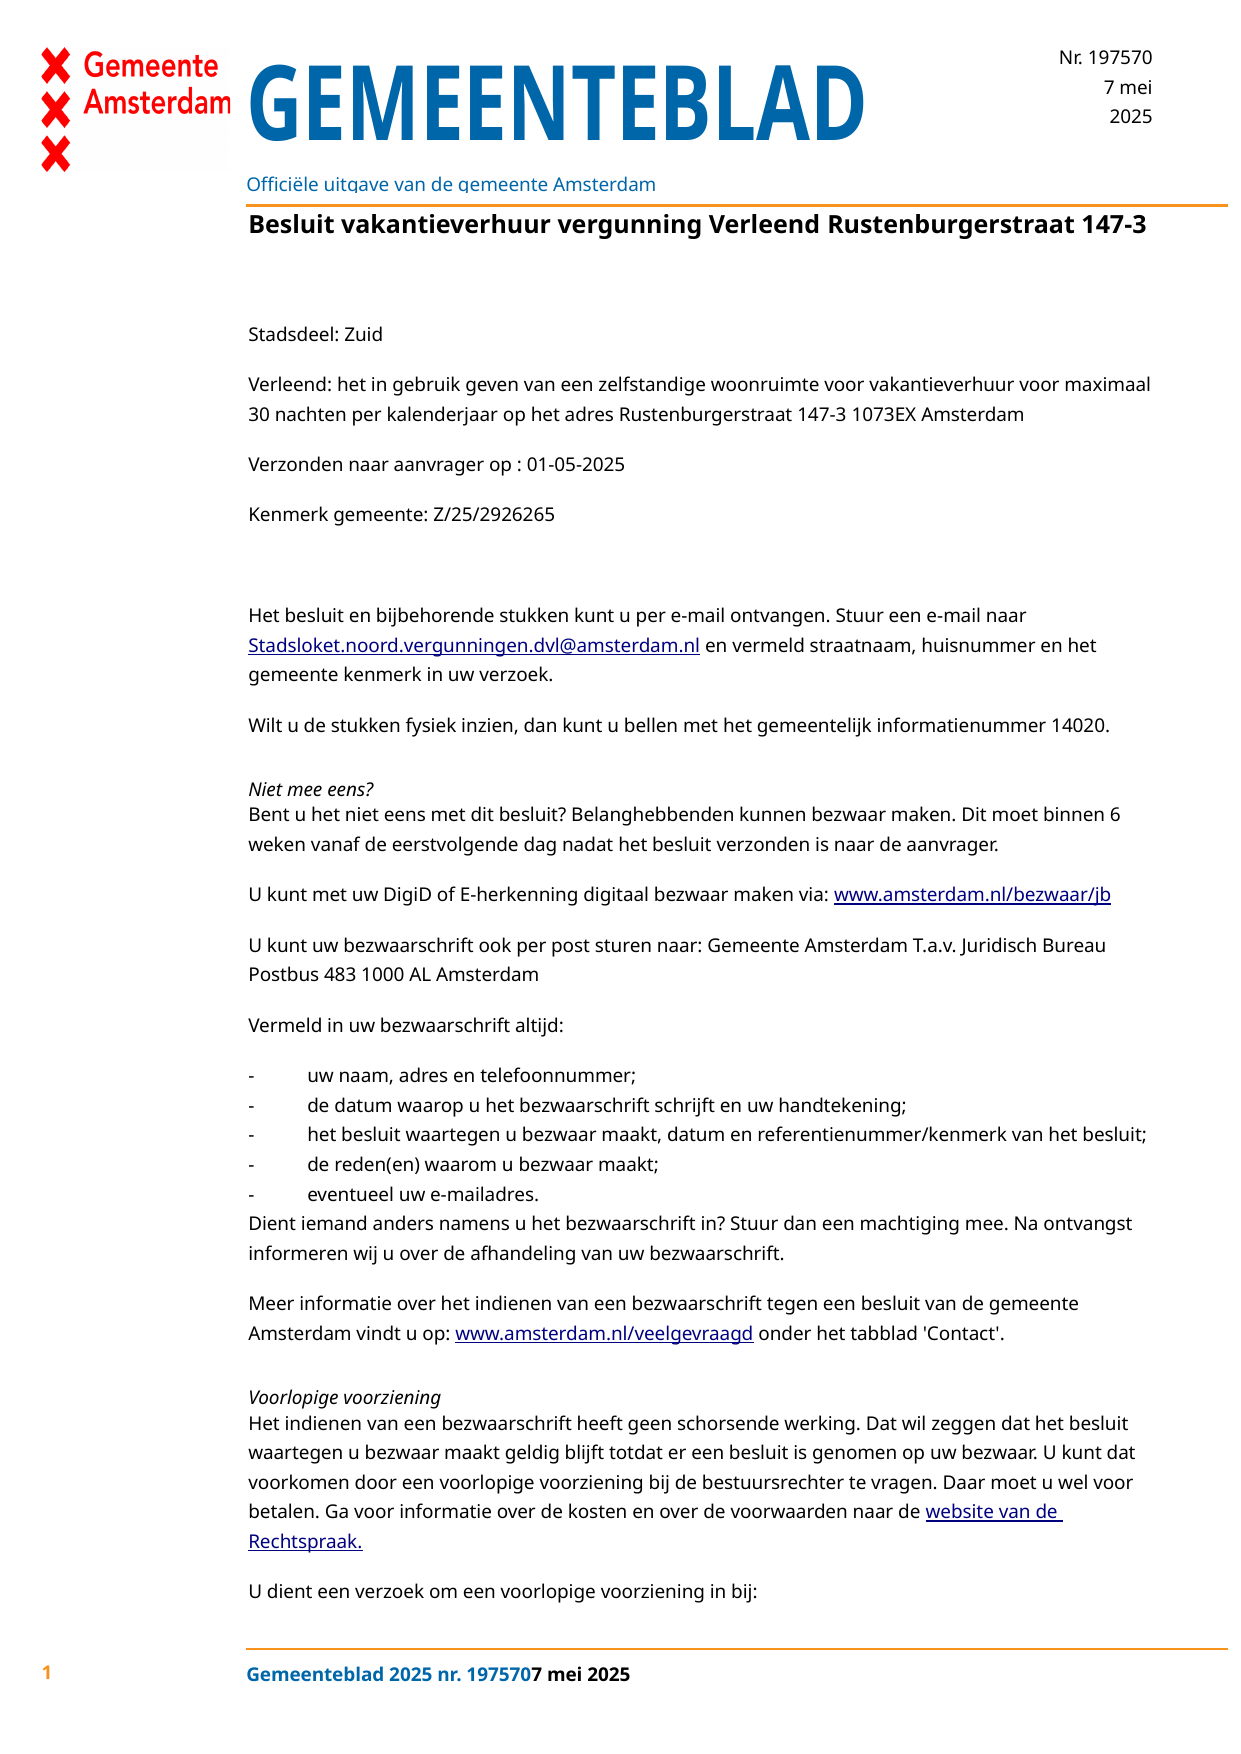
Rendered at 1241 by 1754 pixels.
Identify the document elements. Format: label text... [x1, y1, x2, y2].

picture [41, 47, 231, 172]
text Voorlopige voorziening [248, 1384, 1152, 1410]
text U kunt met uw DigiD of E-herkenning digitaal bezwaar maken via: www.amsterdam.nl/bezwaar/jb [248, 882, 1152, 907]
text Verzonden naar aanvrager op : 01-05-2025 [248, 451, 1152, 477]
list eventueel uw e-mailadres. [248, 1181, 1152, 1207]
text Dient iemand anders namens u het bezwaarschrift in? Stuur dan een machtiging mee. Na ontvangst informeren wij u over de afhandeling van uw bezwaarschrift. [248, 1210, 1152, 1266]
text Besluit vakantieverhuur vergunning Verleend Rustenburgerstraat 147-3 [248, 207, 1152, 241]
text Meer informatie over het indienen van een bezwaarschrift tegen een besluit van de gemeente Amsterdam vindt u op: www.amsterdam.nl/veelgevraagd onder het tabblad 'Contact'. [248, 1290, 1152, 1346]
text Kenmerk gemeente: Z/25/2926265 [248, 502, 1152, 527]
text U dient een verzoek om een voorlopige voorziening in bij: [248, 1578, 1152, 1604]
list de datum waarop u het bezwaarschrift schrijft en uw handtekening; [248, 1092, 1152, 1118]
list het besluit waartegen u bezwaar maakt, datum en referentienummer/kenmerk van het besluit; [248, 1122, 1152, 1147]
text U kunt uw bezwaarschrift ook per post sturen naar: Gemeente Amsterdam T.a.v. Juridisch Bureau Postbus 483 1000 AL Amsterdam [248, 932, 1152, 987]
text Stadsdeel: Zuid [248, 321, 1152, 346]
text Het besluit en bijbehorende stukken kunt u per e-mail ontvangen. Stuur een e-mail naar Stadsloket.noord.vergunningen.dvl@amsterdam.nl en vermeld straatnaam, huisnummer en het gemeente kenmerk in uw verzoek. [248, 602, 1152, 687]
list de reden(en) waarom u bezwaar maakt; [248, 1151, 1152, 1177]
text Verleend: het in gebruik geven van een zelfstandige woonruimte voor vakantieverhuur voor maximaal 30 nachten per kalenderjaar op het adres Rustenburgerstraat 147-3 1073EX Amsterdam [248, 371, 1152, 426]
list uw naam, adres en telefoonnummer; [248, 1062, 1152, 1088]
text Het indienen van een bezwaarschrift heeft geen schorsende werking. Dat wil zeggen dat het besluit waartegen u bezwaar maakt geldig blijft totdat er een besluit is genomen op uw bezwaar. U kunt dat voorkomen door een voorlopige voorziening bij de bestuursrechter te vragen. Daar moet u wel voor betalen. Ga voor informatie over de kosten en over de voorwaarden naar de website van de Rechtspraak. [248, 1410, 1152, 1554]
text Bent u het niet eens met dit besluit? Belanghebbenden kunnen bezwaar maken. Dit moet binnen 6 weken vanaf de eerstvolgende dag nadat het besluit verzonden is naar de aanvrager. [248, 802, 1152, 857]
text Wilt u de stukken fysiek inzien, dan kunt u bellen met het gemeentelijk informatienummer 14020. [248, 712, 1152, 738]
text Niet mee eens? [248, 776, 1152, 802]
text Vermeld in uw bezwaarschrift altijd: [248, 1012, 1152, 1038]
